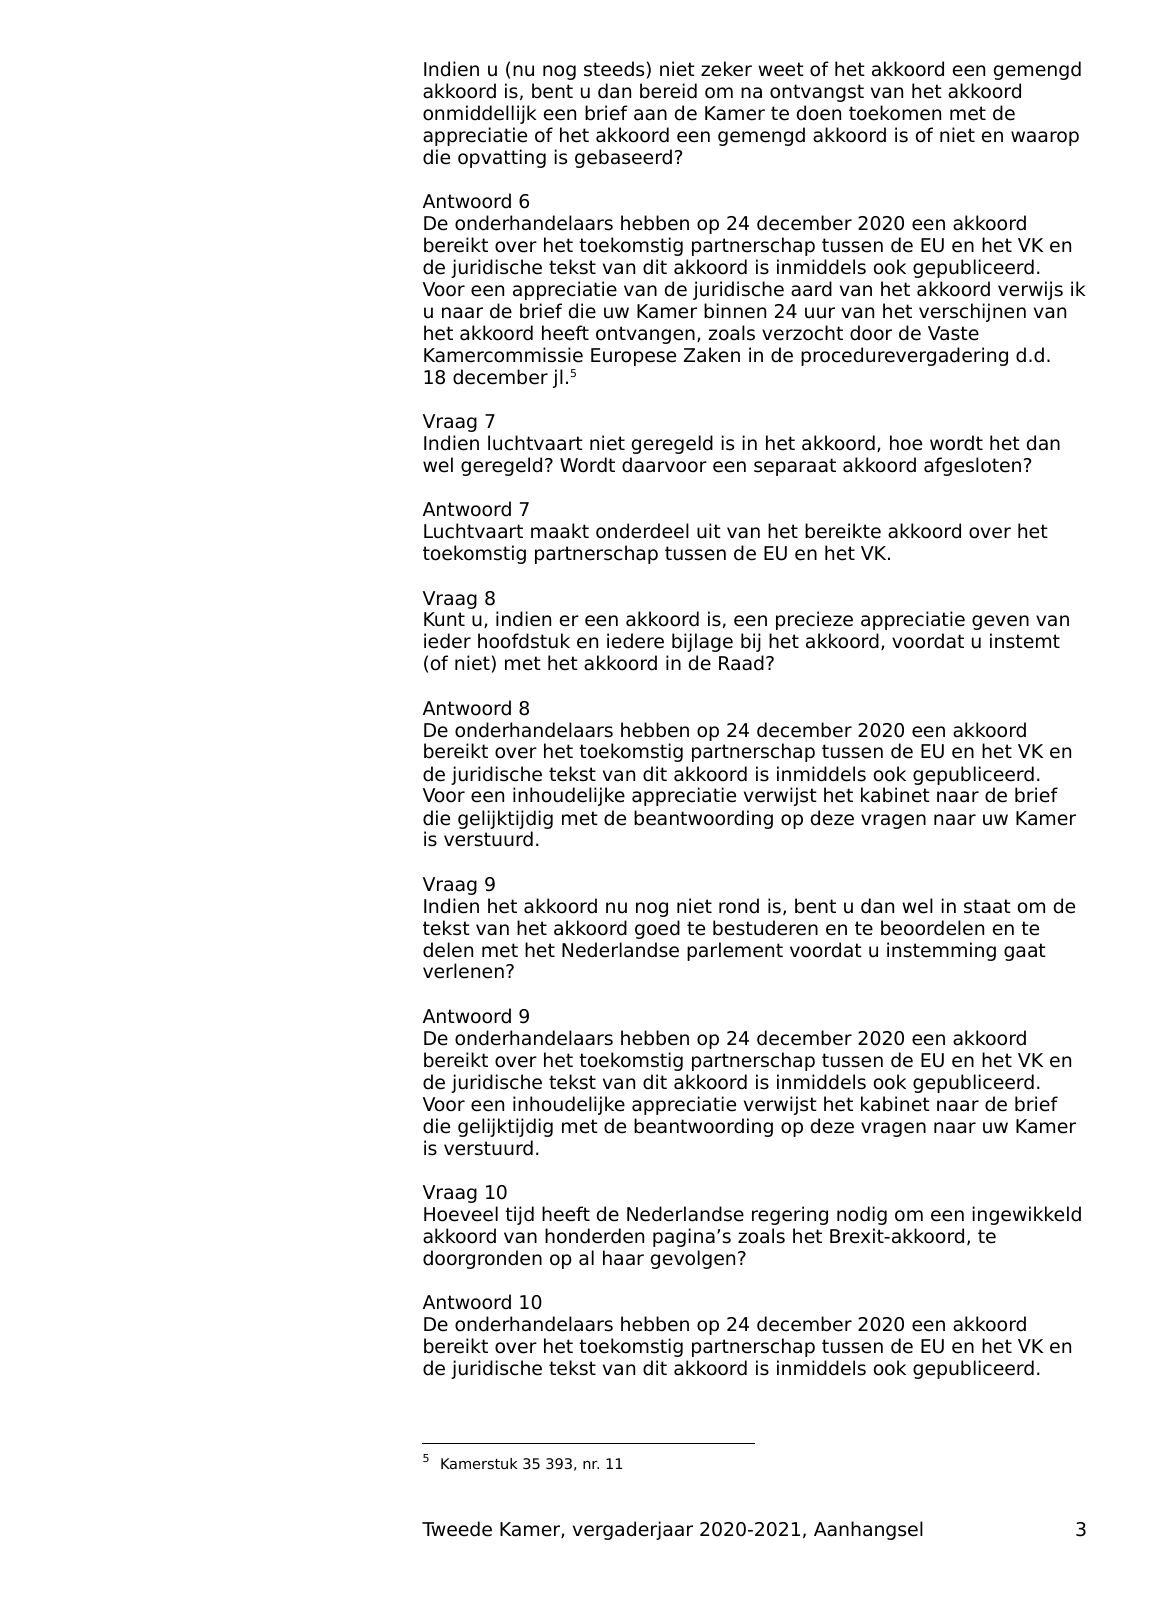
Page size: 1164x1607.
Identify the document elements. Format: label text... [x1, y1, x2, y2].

text Indien luchtvaart niet geregeld is in het akkoord, hoe wordt het dan wel geregeld? Wordt daarvoor een separaat akkoord afgesloten? [422, 433, 1087, 477]
text Luchtvaart maakt onderdeel uit van het bereikte akkoord over het toekomstig partnerschap tussen de EU en het VK. [422, 521, 1087, 565]
text Vraag 7 [422, 411, 1087, 433]
text Antwoord 8 [422, 697, 1087, 719]
text Antwoord 10 [422, 1292, 1087, 1314]
text Indien het akkoord nu nog niet rond is, bent u dan wel in staat om de tekst van het akkoord goed te bestuderen en te beoordelen en te delen met het Nederlandse parlement voordat u instemming gaat verlenen? [422, 896, 1087, 983]
text De onderhandelaars hebben op 24 december 2020 een akkoord bereikt over het toekomstig partnerschap tussen de EU en het VK en de juridische tekst van dit akkoord is inmiddels ook gepubliceerd. Voor een inhoudelijke appreciatie verwijst het kabinet naar de brief die gelijktijdig met de beantwoording op deze vragen naar uw Kamer is verstuurd. [422, 1028, 1087, 1159]
text Antwoord 9 [422, 1006, 1087, 1028]
text De onderhandelaars hebben op 24 december 2020 een akkoord bereikt over het toekomstig partnerschap tussen de EU en het VK en de juridische tekst van dit akkoord is inmiddels ook gepubliceerd. [422, 1314, 1087, 1380]
text Vraag 9 [422, 873, 1087, 896]
text Hoeveel tijd heeft de Nederlandse regering nodig om een ingewikkeld akkoord van honderden pagina’s zoals het Brexit-akkoord, te doorgronden op al haar gevolgen? [422, 1204, 1087, 1269]
text Kamerstuk 35 393, nr. 11 [422, 1452, 1087, 1474]
text Vraag 10 [422, 1182, 1087, 1204]
text De onderhandelaars hebben op 24 december 2020 een akkoord bereikt over het toekomstig partnerschap tussen de EU en het VK en de juridische tekst van dit akkoord is inmiddels ook gepubliceerd. Voor een appreciatie van de juridische aard van het akkoord verwijs ik u naar de brief die uw Kamer binnen 24 uur van het verschijnen van het akkoord heeft ontvangen, zoals verzocht door de Vaste Kamercommissie Europese Zaken in de procedurevergadering d.d. 18 december jl. [422, 213, 1087, 389]
text Antwoord 7 [422, 499, 1087, 521]
text De onderhandelaars hebben op 24 december 2020 een akkoord bereikt over het toekomstig partnerschap tussen de EU en het VK en de juridische tekst van dit akkoord is inmiddels ook gepubliceerd. Voor een inhoudelijke appreciatie verwijst het kabinet naar de brief die gelijktijdig met de beantwoording op deze vragen naar uw Kamer is verstuurd. [422, 719, 1087, 851]
text Indien u (nu nog steeds) niet zeker weet of het akkoord een gemengd akkoord is, bent u dan bereid om na ontvangst van het akkoord onmiddellijk een brief aan de Kamer te doen toekomen met de appreciatie of het akkoord een gemengd akkoord is of niet en waarop die opvatting is gebaseerd? [422, 59, 1087, 169]
text Vraag 8 [422, 587, 1087, 609]
text Antwoord 6 [422, 191, 1087, 213]
text Kunt u, indien er een akkoord is, een precieze appreciatie geven van ieder hoofdstuk en iedere bijlage bij het akkoord, voordat u instemt (of niet) met het akkoord in de Raad? [422, 609, 1087, 675]
